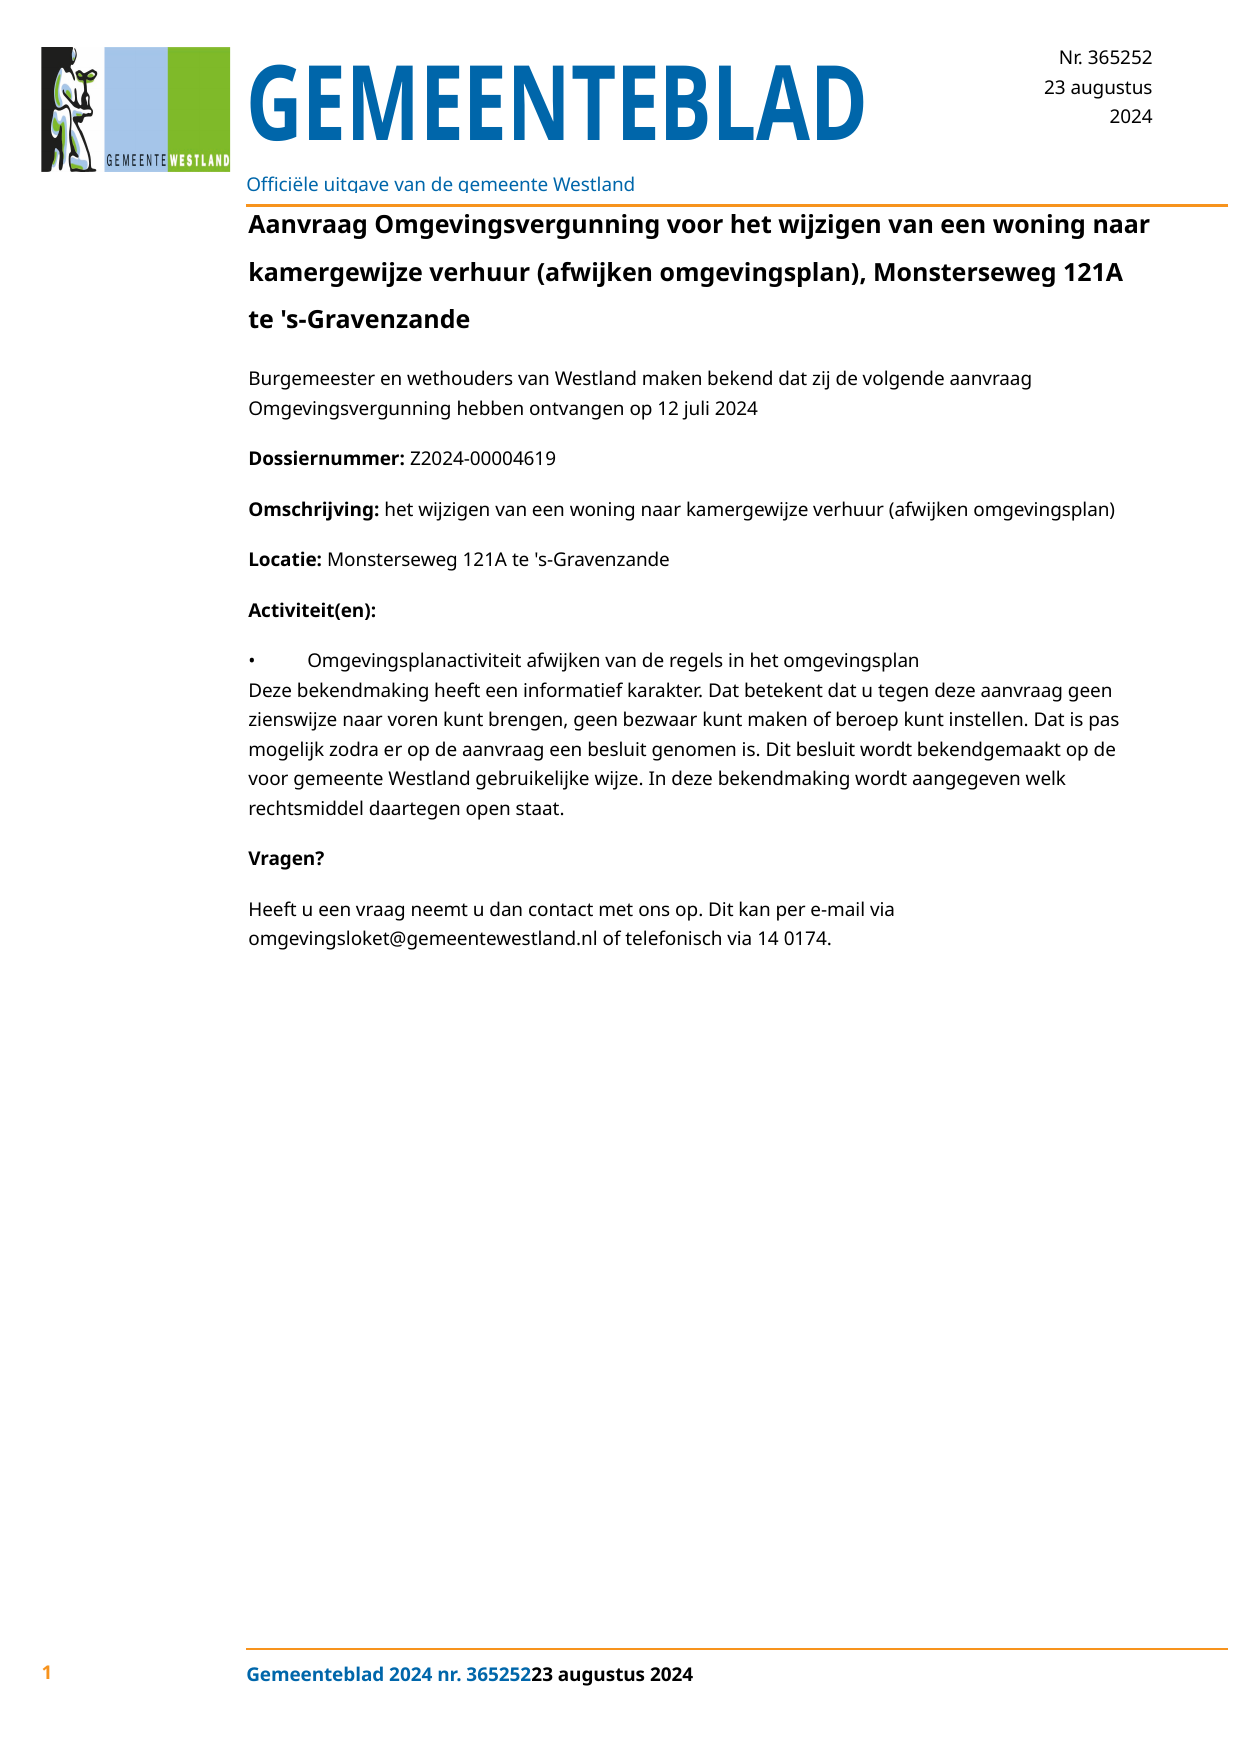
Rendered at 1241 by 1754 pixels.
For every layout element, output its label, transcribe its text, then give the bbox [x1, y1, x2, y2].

text Dossiernummer: Z2024-00004619 [248, 446, 1152, 471]
text Aanvraag Omgevingsvergunning voor het wijzigen van een woning naar kamergewijze verhuur (afwijken omgevingsplan), Monsterseweg 121A te 's-Gravenzande [248, 207, 1152, 336]
text Deze bekendmaking heeft een informatief karakter. Dat betekent dat u tegen deze aanvraag geen zienswijze naar voren kunt brengen, geen bezwaar kunt maken of beroep kunt instellen. Dat is pas mogelijk zodra er op de aanvraag een besluit genomen is. Dit besluit wordt bekendgemaakt op de voor gemeente Westland gebruikelijke wijze. In deze bekendmaking wordt aangegeven welk rechtsmiddel daartegen open staat. [248, 677, 1152, 821]
picture [41, 47, 231, 172]
text Omschrijving: het wijzigen van een woning naar kamergewijze verhuur (afwijken omgevingsplan) [248, 496, 1152, 522]
list Omgevingsplanactiviteit afwijken van de regels in het omgevingsplan [248, 647, 1152, 673]
text Burgemeester en wethouders van Westland maken bekend dat zij de volgende aanvraag Omgevingsvergunning hebben ontvangen op 12 juli 2024 [248, 366, 1152, 421]
text Vragen? [248, 846, 1152, 871]
text Heeft u een vraag neemt u dan contact met ons op. Dit kan per e-mail via omgevingsloket@gemeentewestland.nl of telefonisch via 14 0174. [248, 896, 1152, 951]
text Activiteit(en): [248, 597, 1152, 622]
text Locatie: Monsterseweg 121A te 's-Gravenzande [248, 546, 1152, 572]
